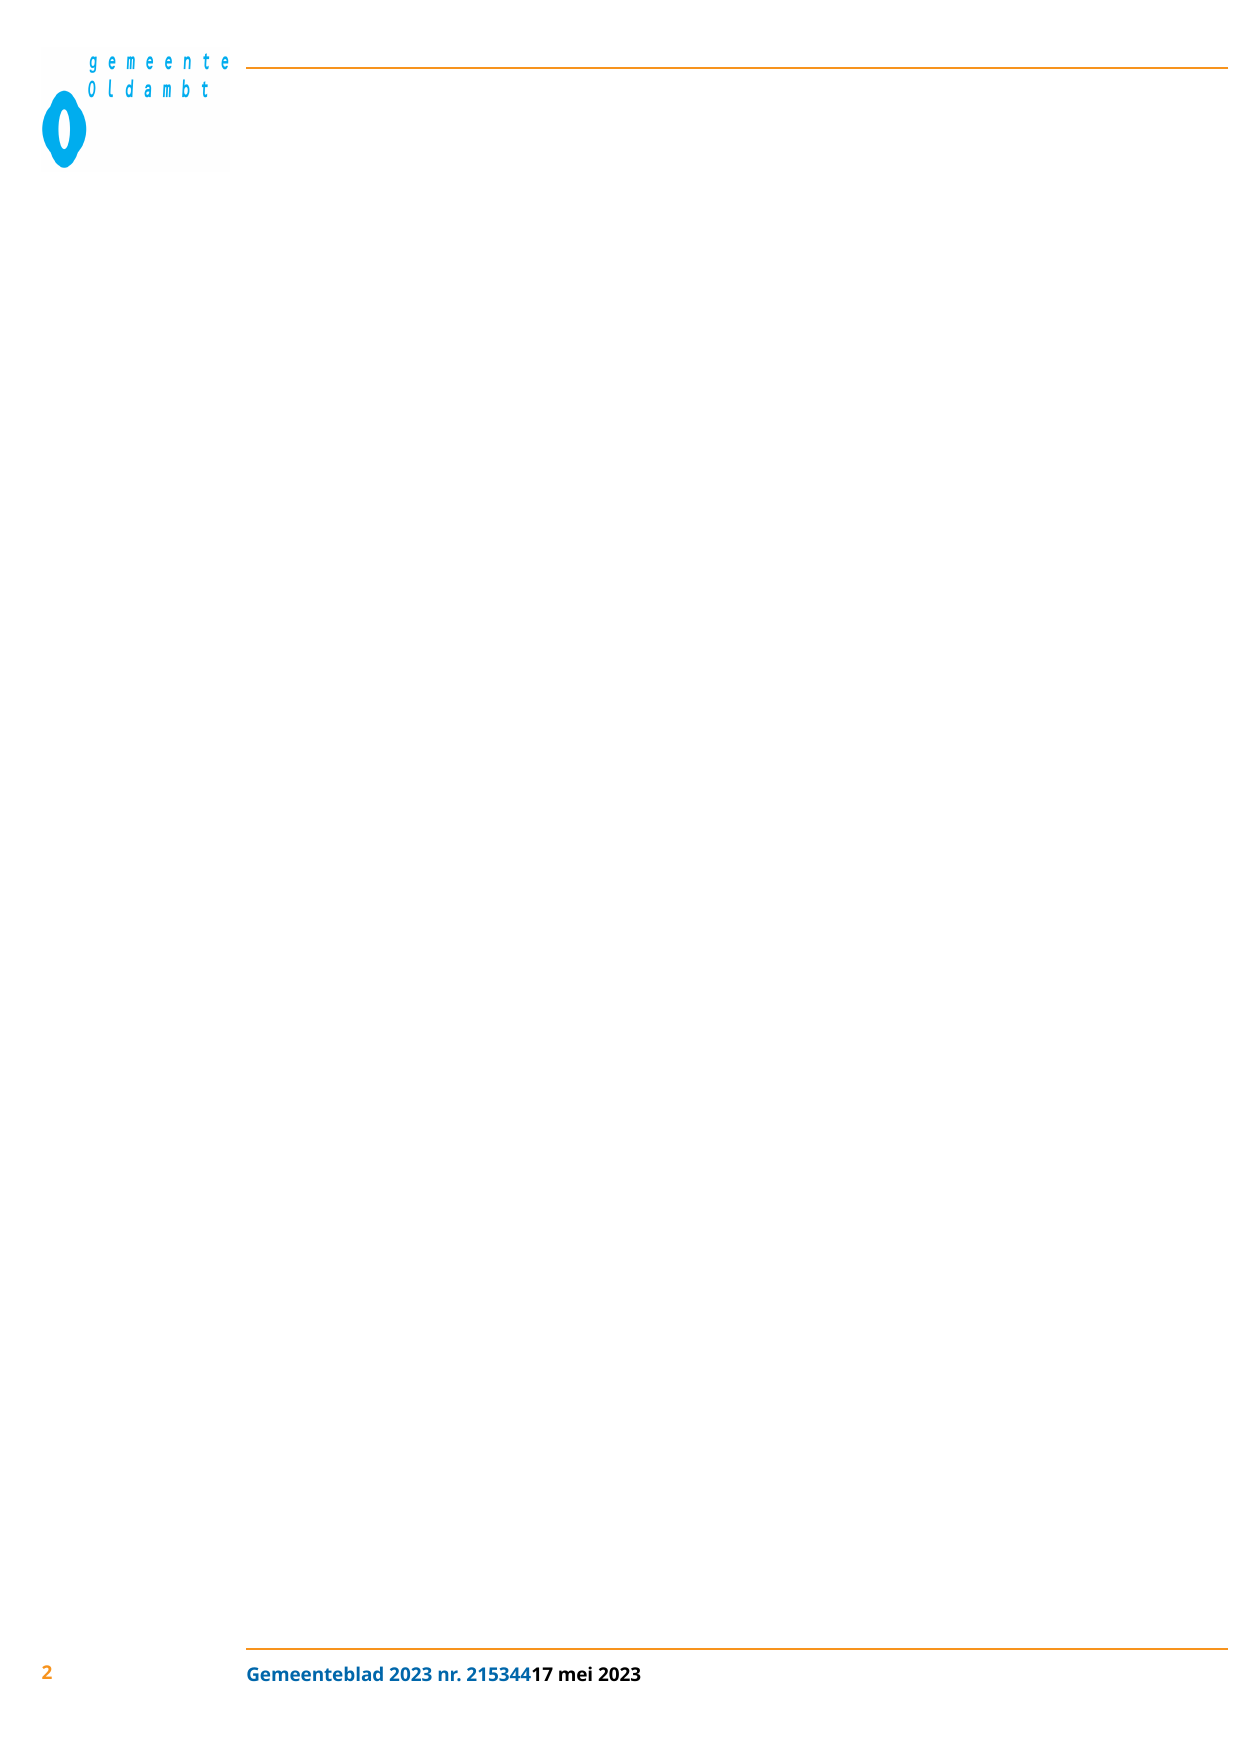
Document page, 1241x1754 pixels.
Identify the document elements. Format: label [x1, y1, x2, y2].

picture [41, 47, 231, 172]
